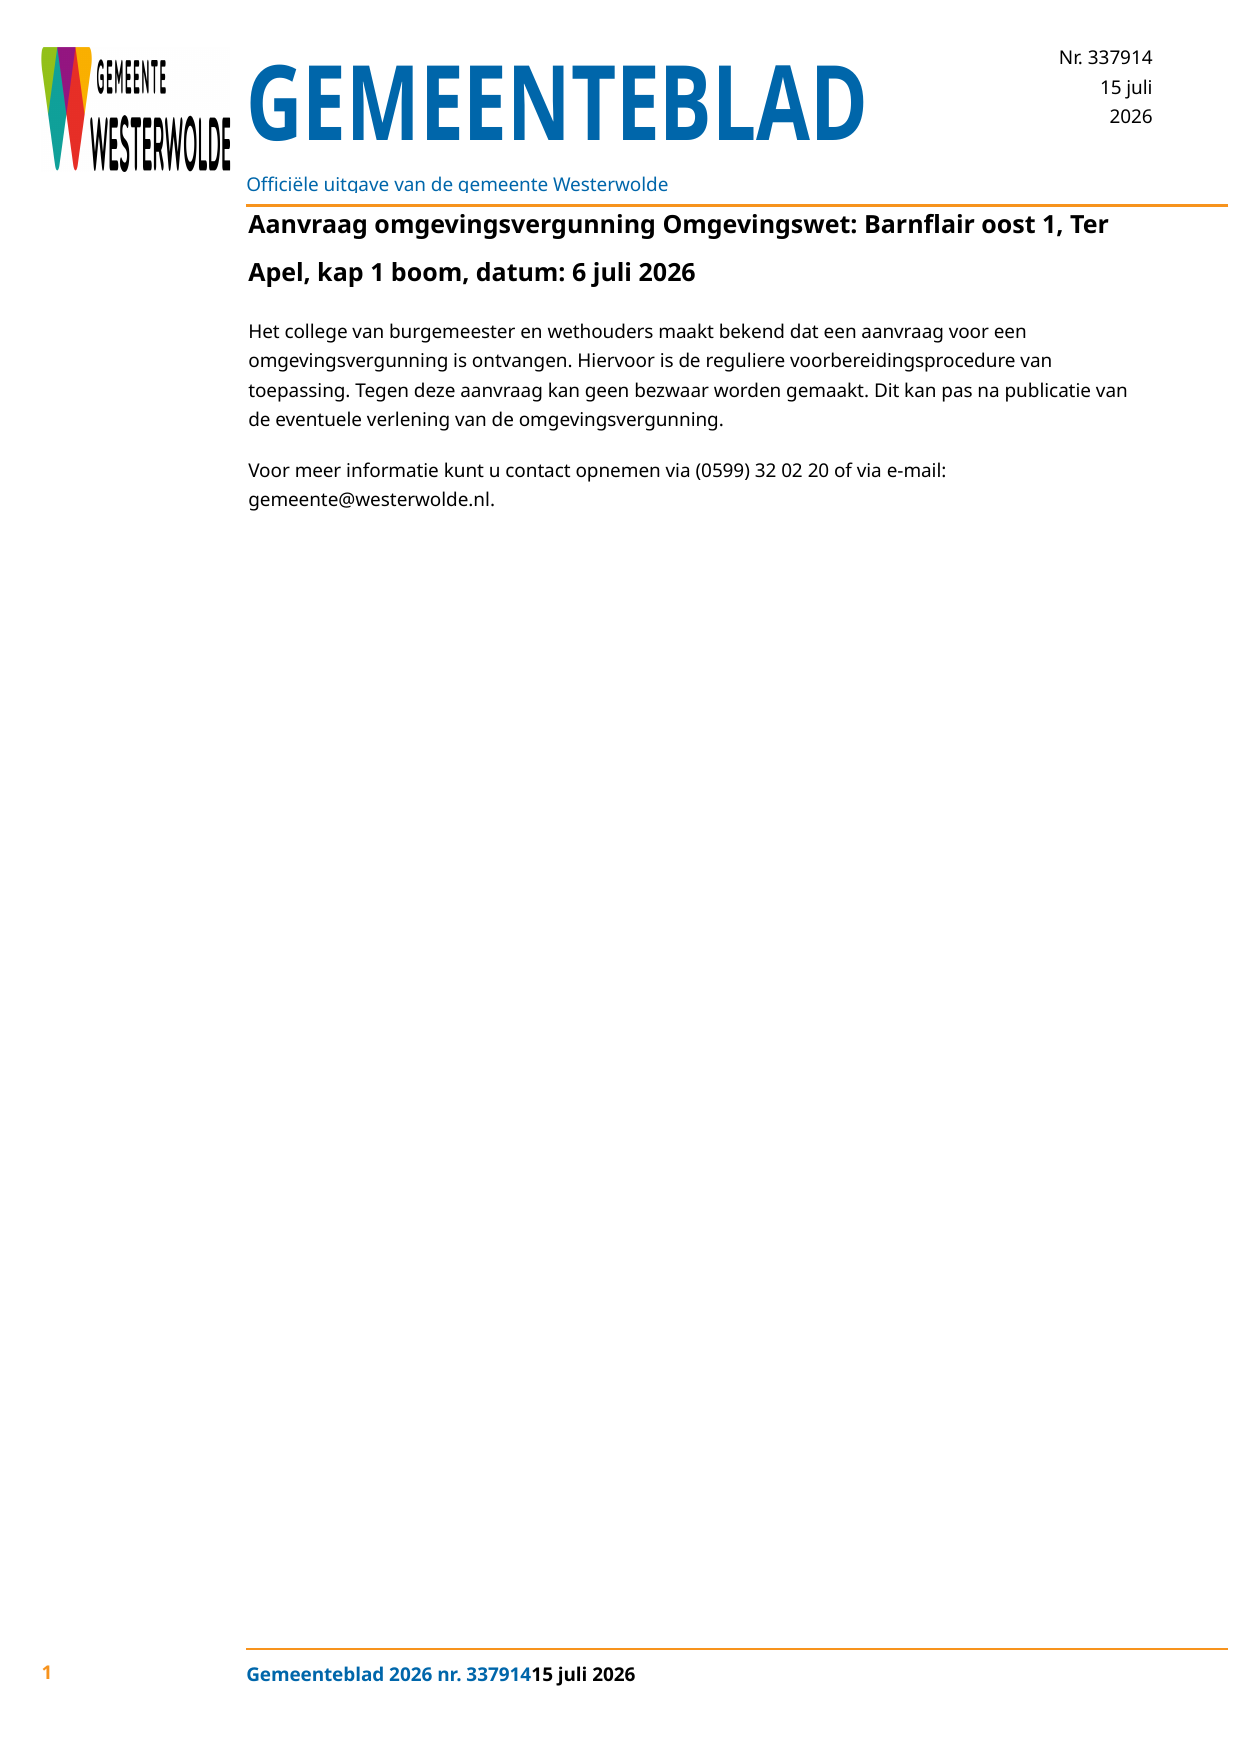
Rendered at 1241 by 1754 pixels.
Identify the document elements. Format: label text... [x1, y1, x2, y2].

picture [41, 47, 231, 172]
text Voor meer informatie kunt u contact opnemen via (0599) 32 02 20 of via e-mail: gemeente@westerwolde.nl. [248, 457, 1152, 512]
text Het college van burgemeester en wethouders maakt bekend dat een aanvraag voor een omgevingsvergunning is ontvangen. Hiervoor is de reguliere voorbereidingsprocedure van toepassing. Tegen deze aanvraag kan geen bezwaar worden gemaakt. Dit kan pas na publicatie van de eventuele verlening van de omgevingsvergunning. [248, 318, 1152, 432]
text Aanvraag omgevingsvergunning Omgevingswet: Barnflair oost 1, Ter Apel, kap 1 boom, datum: 6 juli 2026 [248, 207, 1152, 288]
